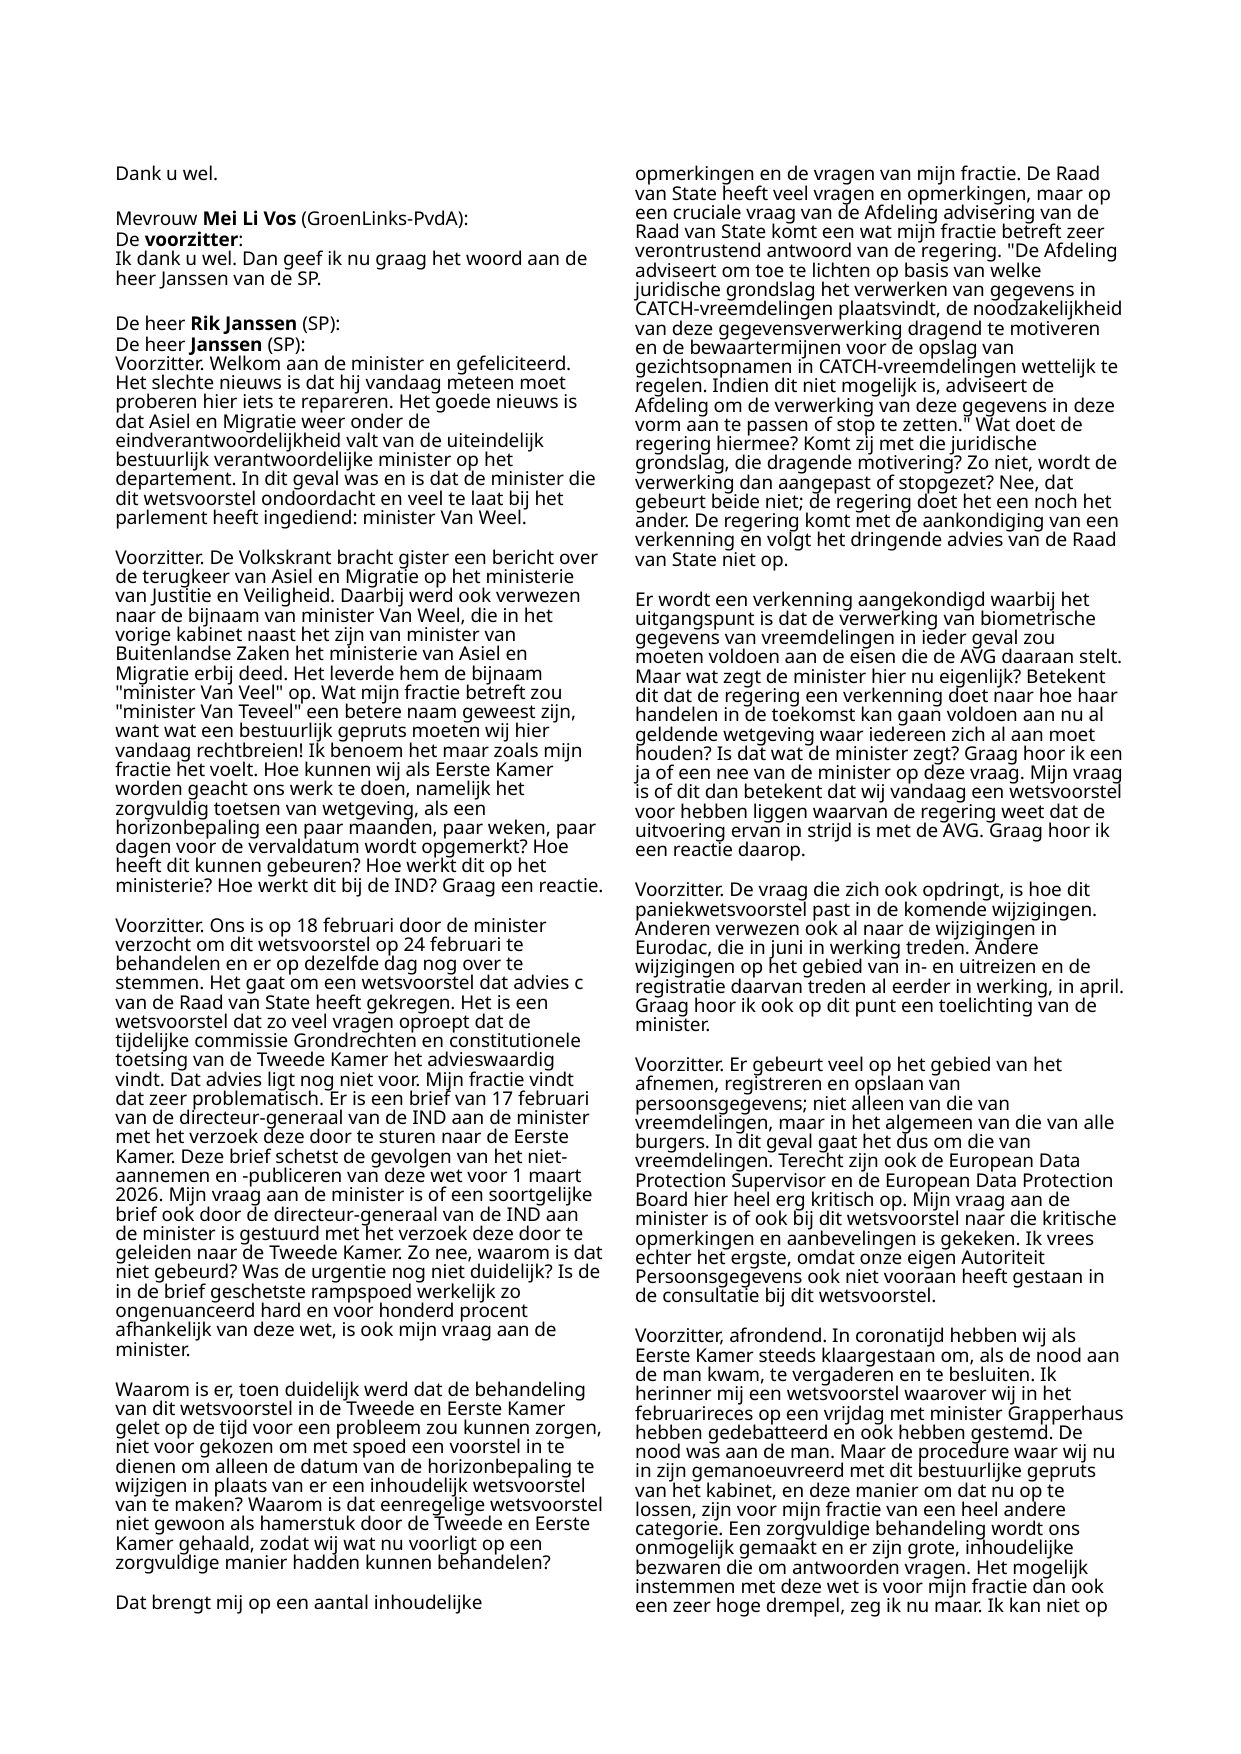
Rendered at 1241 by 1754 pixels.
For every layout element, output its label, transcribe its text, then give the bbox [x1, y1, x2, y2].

text Voorzitter. Er gebeurt veel op het gebied van het afnemen, registreren en opslaan van persoonsgegevens; niet alleen van die van vreemdelingen, maar in het algemeen van die van alle burgers. In dit geval gaat het dus om die van vreemdelingen. Terecht zijn ook de European Data Protection Supervisor en de European Data Protection Board hier heel erg kritisch op. Mijn vraag aan de minister is of ook bij dit wetsvoorstel naar die kritische opmerkingen en aanbevelingen is gekeken. Ik vrees echter het ergste, omdat onze eigen Autoriteit Persoonsgegevens ook niet vooraan heeft gestaan in de consultatie bij dit wetsvoorstel. [635, 1056, 1125, 1307]
text Dat brengt mij op een aantal inhoudelijke [115, 1594, 605, 1613]
text opmerkingen en de vragen van mijn fractie. De Raad van State heeft veel vragen en opmerkingen, maar op een cruciale vraag van de Afdeling advisering van de Raad van State komt een wat mijn fractie betreft zeer verontrustend antwoord van de regering. "De Afdeling adviseert om toe te lichten op basis van welke juridische grondslag het verwerken van gegevens in CATCH-vreemdelingen plaatsvindt, de noodzakelijkheid van deze gegevensverwerking dragend te motiveren en de bewaartermijnen voor de opslag van gezichtsopnamen in CATCH-vreemdelingen wettelijk te regelen. Indien dit niet mogelijk is, adviseert de Afdeling om de verwerking van deze gegevens in deze vorm aan te passen of stop te zetten." Wat doet de regering hiermee? Komt zij met die juridische grondslag, die dragende motivering? Zo niet, wordt de verwerking dan aangepast of stopgezet? Nee, dat gebeurt beide niet; de regering doet het een noch het ander. De regering komt met de aankondiging van een verkenning en volgt het dringende advies van de Raad van State niet op. [635, 165, 1125, 570]
text Voorzitter. De Volkskrant bracht gister een bericht over de terugkeer van Asiel en Migratie op het ministerie van Justitie en Veiligheid. Daarbij werd ook verwezen naar de bijnaam van minister Van Weel, die in het vorige kabinet naast het zijn van minister van Buitenlandse Zaken het ministerie van Asiel en Migratie erbij deed. Het leverde hem de bijnaam "minister Van Veel" op. Wat mijn fractie betreft zou "minister Van Teveel" een betere naam geweest zijn, want wat een bestuurlijk gepruts moeten wij hier vandaag rechtbreien! Ik benoem het maar zoals mijn fractie het voelt. Hoe kunnen wij als Eerste Kamer worden geacht ons werk te doen, namelijk het zorgvuldig toetsen van wetgeving, als een horizonbepaling een paar maanden, paar weken, paar dagen voor de vervaldatum wordt opgemerkt? Hoe heeft dit kunnen gebeuren? Hoe werkt dit op het ministerie? Hoe werkt dit bij de IND? Graag een reactie. [115, 549, 605, 896]
text Ik dank u wel. Dan geef ik nu graag het woord aan de heer Janssen van de SP. [115, 250, 605, 289]
text Voorzitter. De vraag die zich ook opdringt, is hoe dit paniekwetsvoorstel past in de komende wijzigingen. Anderen verwezen ook al naar de wijzigingen in Eurodac, die in juni in werking treden. Andere wijzigingen op het gebied van in- en uitreizen en de registratie daarvan treden al eerder in werking, in april. Graag hoor ik ook op dit punt een toelichting van de minister. [635, 881, 1125, 1035]
text Voorzitter. Welkom aan de minister en gefeliciteerd. Het slechte nieuws is dat hij vandaag meteen moet proberen hier iets te repareren. Het goede nieuws is dat Asiel en Migratie weer onder de eindverantwoordelijkheid valt van de uiteindelijk bestuurlijk verantwoordelijke minister op het departement. In dit geval was en is dat de minister die dit wetsvoorstel ondoordacht en veel te laat bij het parlement heeft ingediend: minister Van Weel. [115, 355, 605, 528]
text Dank u wel. [115, 165, 605, 184]
text De voorzitter: [115, 231, 605, 250]
text Mevrouw Mei Li Vos (GroenLinks-PvdA): [115, 205, 605, 231]
text De heer Janssen (SP): [115, 336, 605, 355]
text Voorzitter, afrondend. In coronatijd hebben wij als Eerste Kamer steeds klaargestaan om, als de nood aan de man kwam, te vergaderen en te besluiten. Ik herinner mij een wetsvoorstel waarover wij in het februarireces op een vrijdag met minister Grapperhaus hebben gedebatteerd en ook hebben gestemd. De nood was aan de man. Maar de procedure waar wij nu in zijn gemanoeuvreerd met dit bestuurlijke gepruts van het kabinet, en deze manier om dat nu op te lossen, zijn voor mijn fractie van een heel andere categorie. Een zorgvuldige behandeling wordt ons onmogelijk gemaakt en er zijn grote, inhoudelijke bezwaren die om antwoorden vragen. Het mogelijk instemmen met deze wet is voor mijn fractie dan ook een zeer hoge drempel, zeg ik nu maar. Ik kan niet op [635, 1327, 1125, 1616]
text Voorzitter. Ons is op 18 februari door de minister verzocht om dit wetsvoorstel op 24 februari te behandelen en er op dezelfde dag nog over te stemmen. Het gaat om een wetsvoorstel dat advies c van de Raad van State heeft gekregen. Het is een wetsvoorstel dat zo veel vragen oproept dat de tijdelijke commissie Grondrechten en constitutionele toetsing van de Tweede Kamer het advieswaardig vindt. Dat advies ligt nog niet voor. Mijn fractie vindt dat zeer problematisch. Er is een brief van 17 februari van de directeur-generaal van de IND aan de minister met het verzoek deze door te sturen naar de Eerste Kamer. Deze brief schetst de gevolgen van het niet-aannemen en -publiceren van deze wet voor 1 maart 2026. Mijn vraag aan de minister is of een soortgelijke brief ook door de directeur-generaal van de IND aan de minister is gestuurd met het verzoek deze door te geleiden naar de Tweede Kamer. Zo nee, waarom is dat niet gebeurd? Was de urgentie nog niet duidelijk? Is de in de brief geschetste rampspoed werkelijk zo ongenuanceerd hard en voor honderd procent afhankelijk van deze wet, is ook mijn vraag aan de minister. [115, 917, 605, 1360]
text Er wordt een verkenning aangekondigd waarbij het uitgangspunt is dat de verwerking van biometrische gegevens van vreemdelingen in ieder geval zou moeten voldoen aan de eisen die de AVG daaraan stelt. Maar wat zegt de minister hier nu eigenlijk? Betekent dit dat de regering een verkenning doet naar hoe haar handelen in de toekomst kan gaan voldoen aan nu al geldende wetgeving waar iedereen zich al aan moet houden? Is dat wat de minister zegt? Graag hoor ik een ja of een nee van de minister op deze vraag. Mijn vraag is of dit dan betekent dat wij vandaag een wetsvoorstel voor hebben liggen waarvan de regering weet dat de uitvoering ervan in strijd is met de AVG. Graag hoor ik een reactie daarop. [635, 591, 1125, 861]
text Waarom is er, toen duidelijk werd dat de behandeling van dit wetsvoorstel in de Tweede en Eerste Kamer gelet op de tijd voor een probleem zou kunnen zorgen, niet voor gekozen om met spoed een voorstel in te dienen om alleen de datum van de horizonbepaling te wijzigen in plaats van er een inhoudelijk wetsvoorstel van te maken? Waarom is dat eenregelige wetsvoorstel niet gewoon als hamerstuk door de Tweede en Eerste Kamer gehaald, zodat wij wat nu voorligt op een zorgvuldige manier hadden kunnen behandelen? [115, 1381, 605, 1573]
text De heer Rik Janssen (SP): [115, 310, 605, 336]
